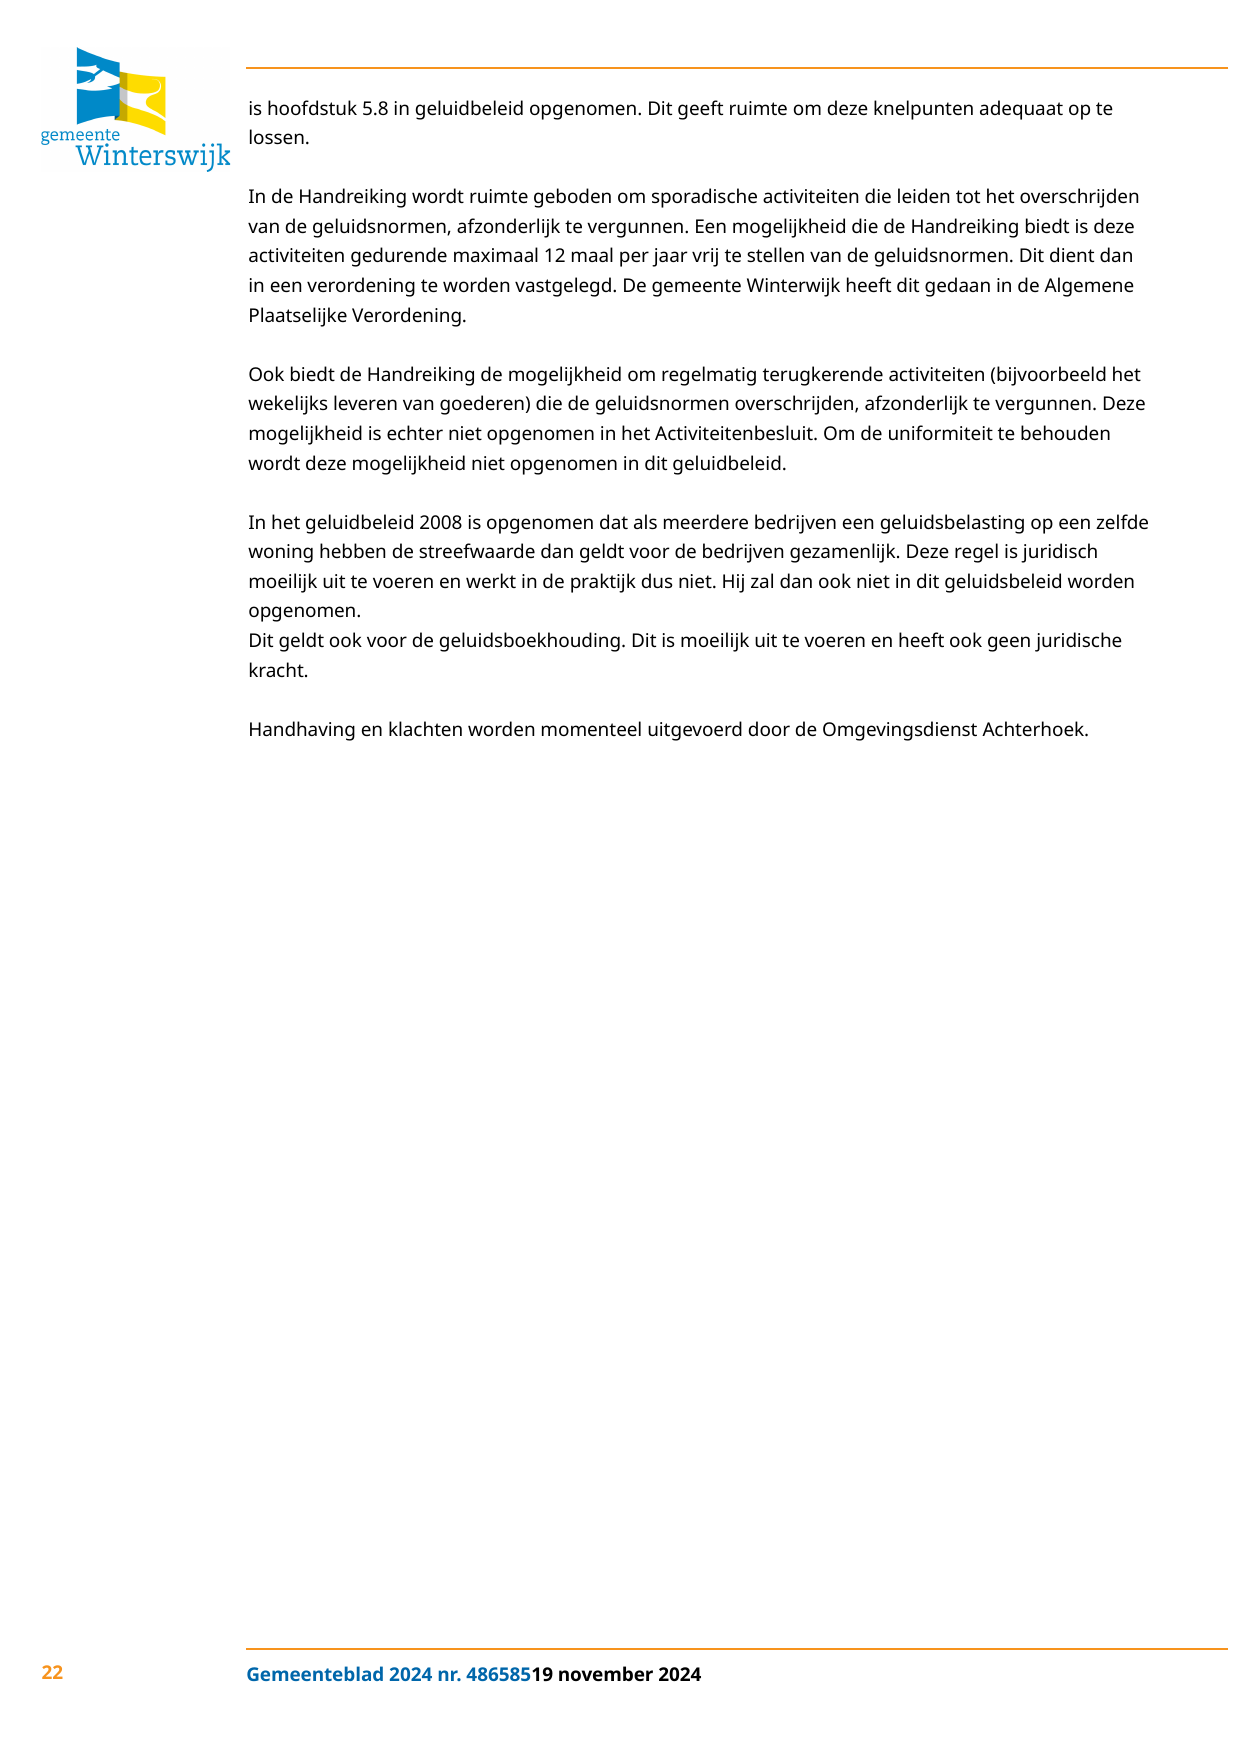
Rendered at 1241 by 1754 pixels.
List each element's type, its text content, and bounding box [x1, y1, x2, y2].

text In de Handreiking wordt ruimte geboden om sporadische activiteiten die leiden tot het overschrijden van de geluidsnormen, afzonderlijk te vergunnen. Een mogelijkheid die de Handreiking biedt is deze activiteiten gedurende maximaal 12 maal per jaar vrij te stellen van de geluidsnormen. Dit dient dan in een verordening te worden vastgelegd. De gemeente Winterwijk heeft dit gedaan in de Algemene Plaatselijke Verordening. [248, 183, 1152, 328]
text Dit geldt ook voor de geluidsboekhouding. Dit is moeilijk uit te voeren en heeft ook geen juridische kracht. [248, 627, 1152, 683]
picture [225, 153, 231, 162]
text Ook biedt de Handreiking de mogelijkheid om regelmatig terugkerende activiteiten (bijvoorbeeld het wekelijks leveren van goederen) die de geluidsnormen overschrijden, afzonderlijk te vergunnen. Deze mogelijkheid is echter niet opgenomen in het Activiteitenbesluit. Om de uniformiteit te behouden wordt deze mogelijkheid niet opgenomen in dit geluidbeleid. [248, 361, 1152, 476]
text is hoofdstuk 5.8 in geluidbeleid opgenomen. Dit geeft ruimte om deze knelpunten adequaat op te lossen. [248, 95, 1152, 150]
text Handhaving en klachten worden momenteel uitgevoerd door de Omgevingsdienst Achterhoek. [248, 716, 1152, 742]
text In het geluidbeleid 2008 is opgenomen dat als meerdere bedrijven een geluidsbelasting op een zelfde woning hebben de streefwaarde dan geldt voor de bedrijven gezamenlijk. Deze regel is juridisch moeilijk uit te voeren en werkt in de praktijk dus niet. Hij zal dan ook niet in dit geluidsbeleid worden opgenomen. [248, 509, 1152, 623]
picture [41, 47, 231, 172]
